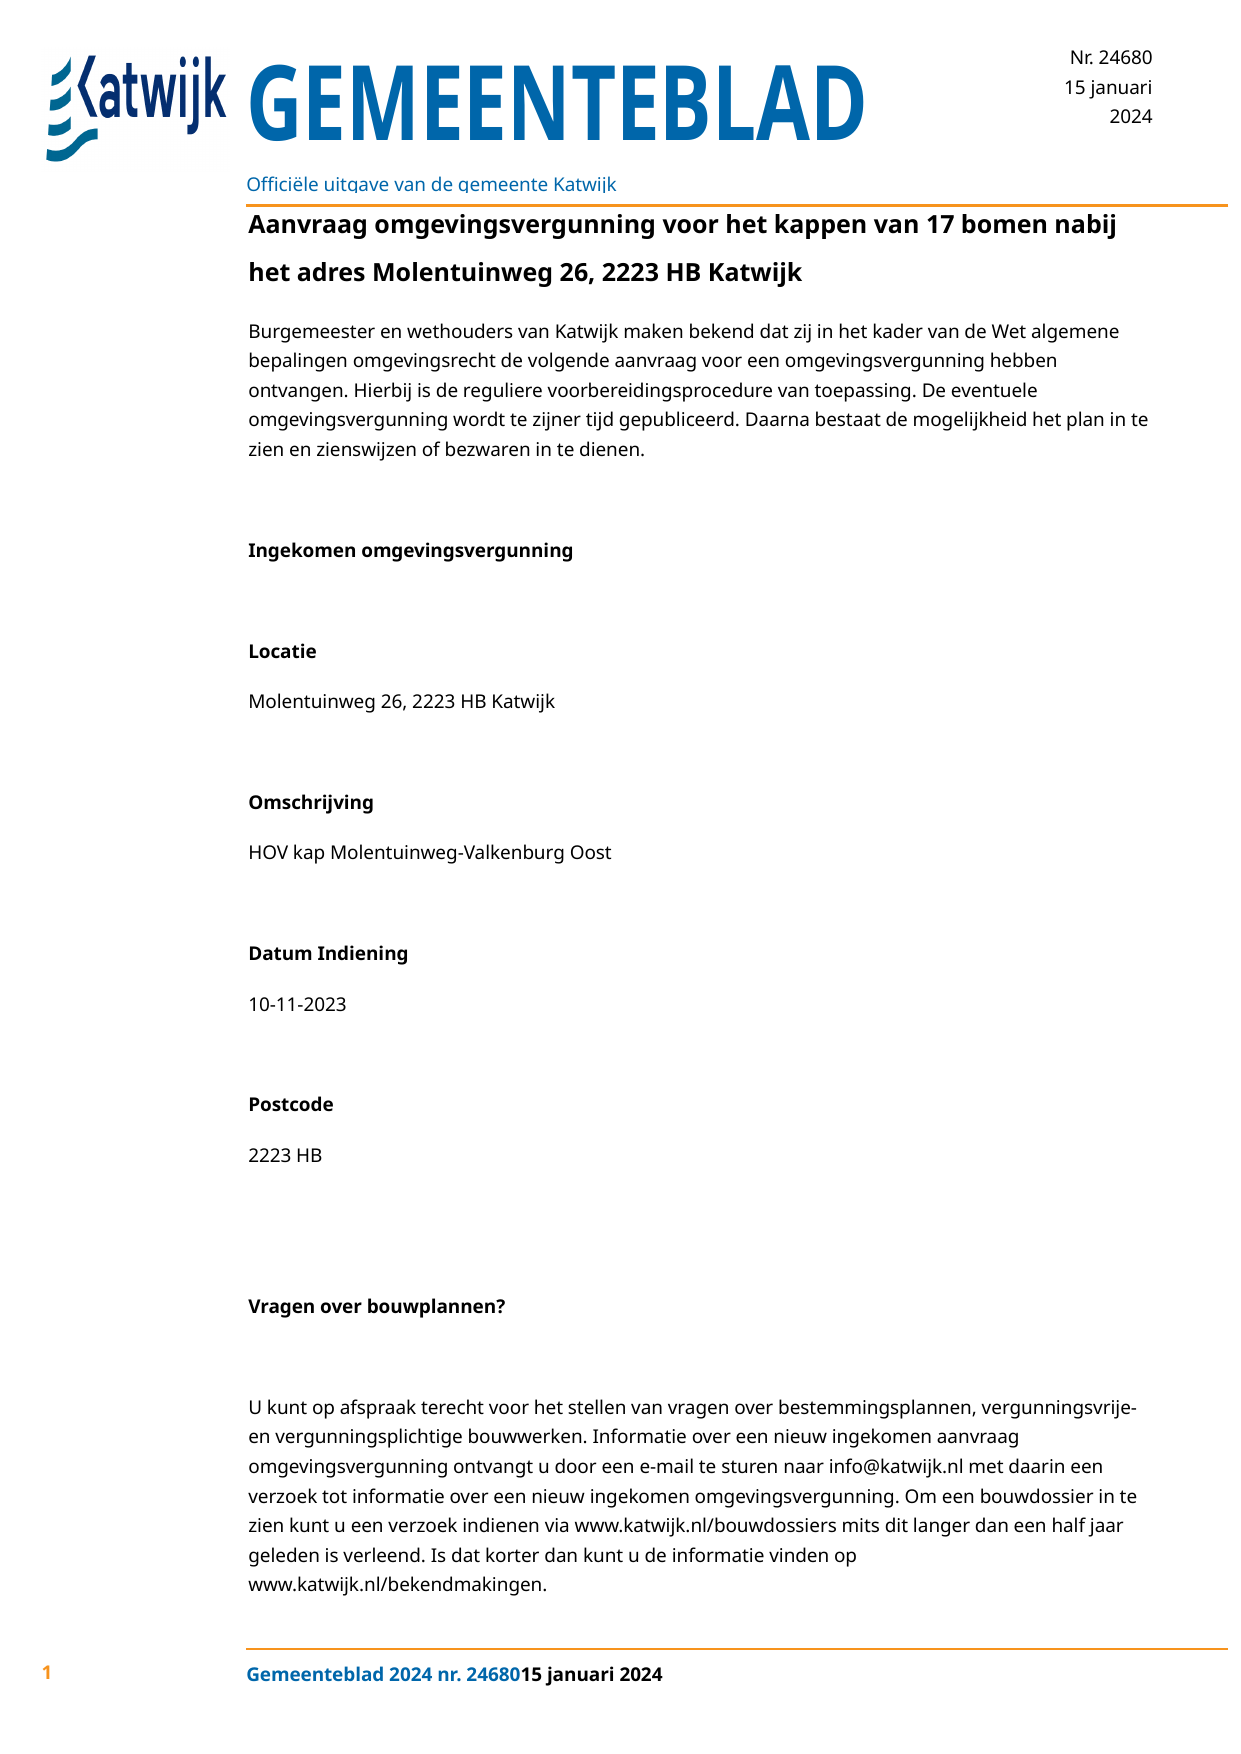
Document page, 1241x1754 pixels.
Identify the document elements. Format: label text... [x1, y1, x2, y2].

text HOV kap Molentuinweg-Valkenburg Oost [248, 839, 1152, 865]
text Locatie [248, 638, 1152, 664]
text Postcode [248, 1092, 1152, 1117]
text 10-11-2023 [248, 991, 1152, 1017]
text 2223 HB [248, 1142, 1152, 1168]
text Molentuinweg 26, 2223 HB Katwijk [248, 688, 1152, 714]
text U kunt op afspraak terecht voor het stellen van vragen over bestemmingsplannen, vergunningsvrije- en vergunningsplichtige bouwwerken. Informatie over een nieuw ingekomen aanvraag omgevingsvergunning ontvangt u door een e-mail te sturen naar info@katwijk.nl met daarin een verzoek tot informatie over een nieuw ingekomen omgevingsvergunning. Om een bouwdossier in te zien kunt u een verzoek indienen via www.katwijk.nl/bouwdossiers mits dit langer dan een half jaar geleden is verleend. Is dat korter dan kunt u de informatie vinden op www.katwijk.nl/bekendmakingen. [248, 1394, 1152, 1597]
text Burgemeester en wethouders van Katwijk maken bekend dat zij in het kader van de Wet algemene bepalingen omgevingsrecht de volgende aanvraag voor een omgevingsvergunning hebben ontvangen. Hierbij is de reguliere voorbereidingsprocedure van toepassing. De eventuele omgevingsvergunning wordt te zijner tijd gepubliceerd. Daarna bestaat de mogelijkheid het plan in te zien en zienswijzen of bezwaren in te dienen. [248, 318, 1152, 462]
text Datum Indiening [248, 940, 1152, 966]
text Aanvraag omgevingsvergunning voor het kappen van 17 bomen nabij het adres Molentuinweg 26, 2223 HB Katwijk [248, 207, 1152, 288]
text Ingekomen omgevingsvergunning [248, 537, 1152, 563]
picture [41, 47, 231, 172]
text Omschrijving [248, 789, 1152, 815]
text Vragen over bouwplannen? [248, 1293, 1152, 1319]
